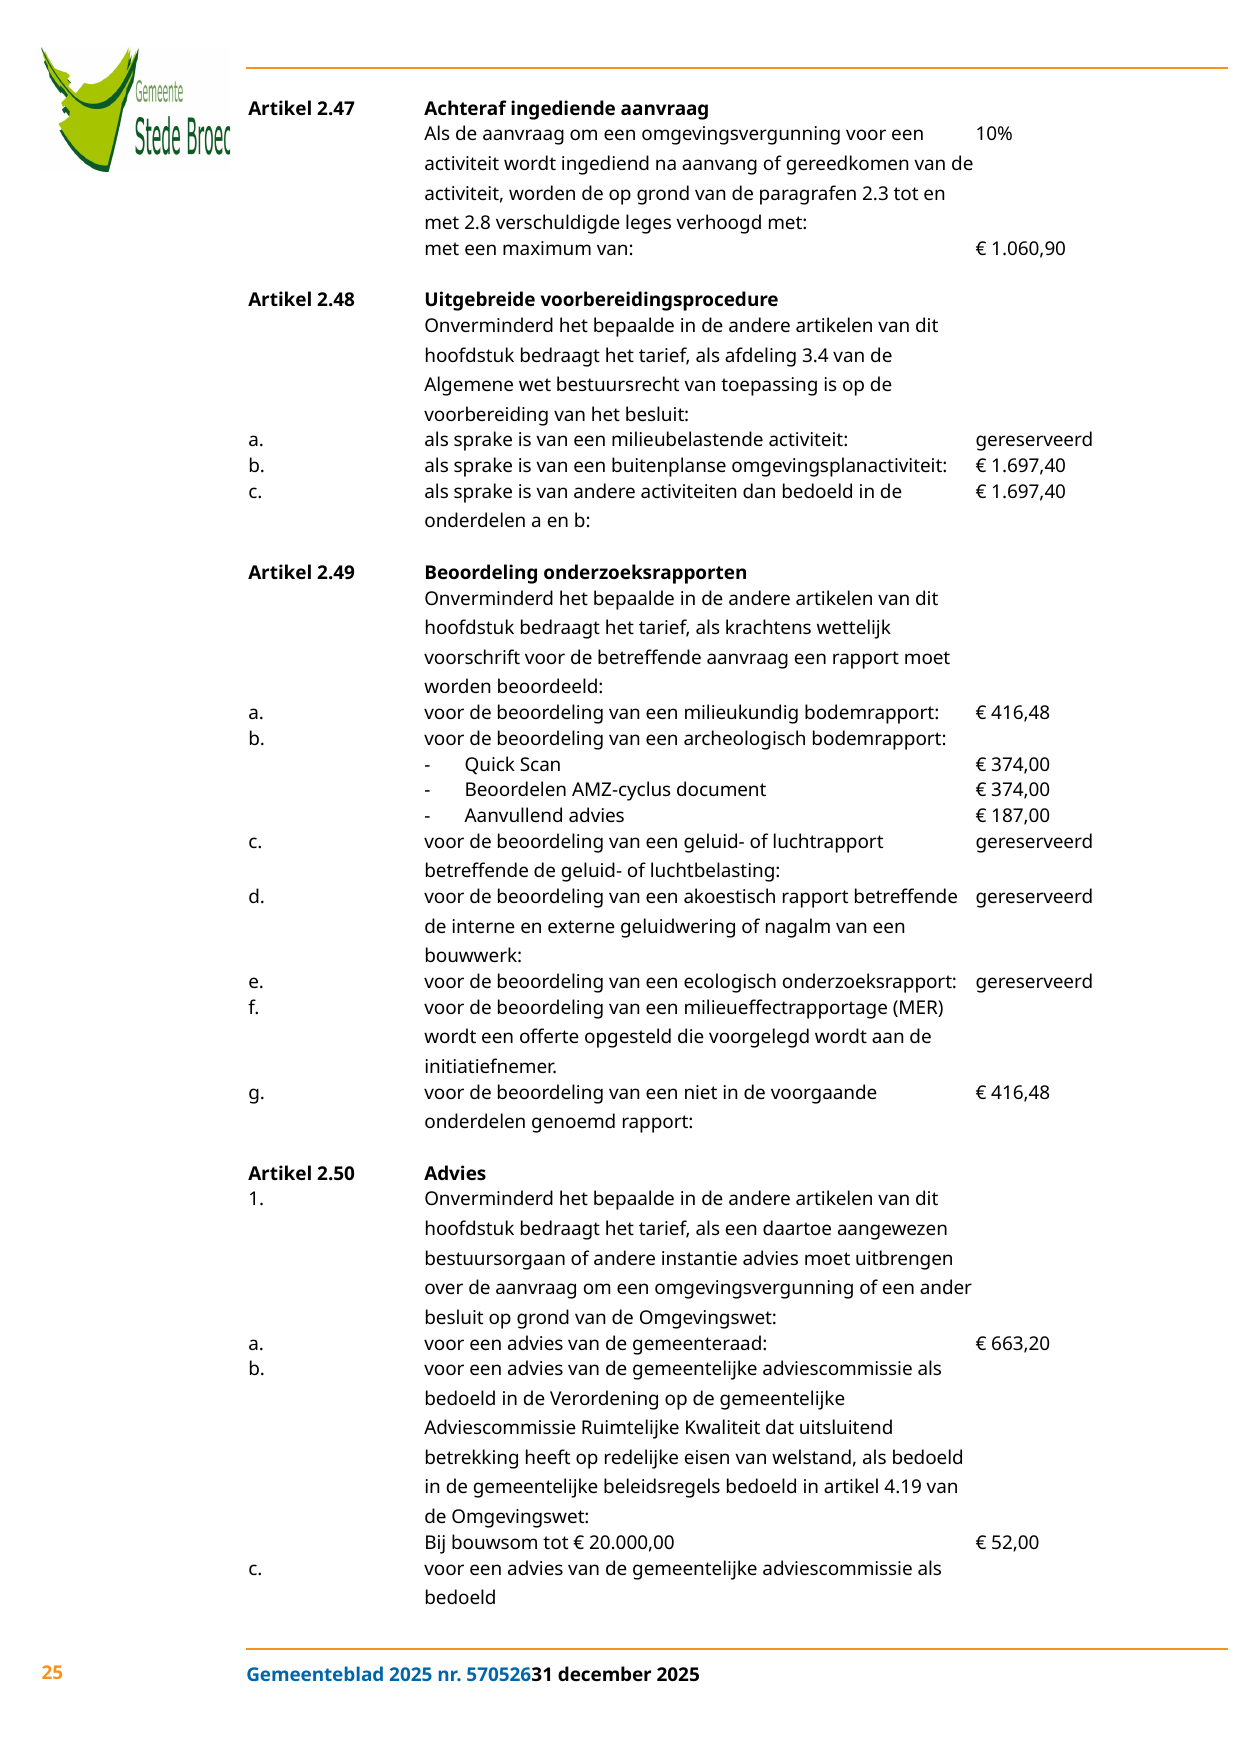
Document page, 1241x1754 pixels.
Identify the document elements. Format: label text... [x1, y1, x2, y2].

table_cell als sprake is van andere activiteiten dan bedoeld in de onderdelen a en b: [424, 478, 975, 533]
table_cell a. [248, 1330, 424, 1355]
table_cell 10% [975, 121, 1152, 235]
table_cell [975, 1160, 1152, 1186]
picture [41, 47, 231, 172]
table_cell - Beoordelen AMZ-cyclus document [424, 777, 975, 802]
table_cell [975, 1186, 1152, 1330]
table_cell Onverminderd het bepaalde in de andere artikelen van dit hoofdstuk bedraagt het tarief, als afdeling 3.4 van de Algemene wet bestuursrecht van toepassing is op de voorbereiding van het besluit: [424, 312, 975, 427]
table_cell voor de beoordeling van een niet in de voorgaande onderdelen genoemd rapport: [424, 1079, 975, 1134]
table_cell [975, 725, 1152, 751]
table_cell - Aanvullend advies [424, 802, 975, 828]
table_cell Artikel 2.50 [248, 1160, 424, 1186]
table_cell [248, 1134, 424, 1160]
table_cell € 374,00 [975, 777, 1152, 802]
table_cell € 663,20 [975, 1330, 1152, 1355]
table_cell [248, 312, 424, 427]
table_cell € 416,48 [975, 1079, 1152, 1134]
table_cell Artikel 2.48 [248, 286, 424, 312]
table_cell 1. [248, 1186, 424, 1330]
table_cell [248, 751, 424, 777]
table_cell gereserveerd [975, 427, 1152, 452]
table_cell € 187,00 [975, 802, 1152, 828]
table_cell gereserveerd [975, 828, 1152, 883]
table_cell € 1.060,90 [975, 235, 1152, 261]
table_cell voor de beoordeling van een archeologisch bodemrapport: [424, 725, 975, 751]
table_cell g. [248, 1079, 424, 1134]
table_cell [975, 261, 1152, 286]
table_cell [248, 802, 424, 828]
table_cell [248, 777, 424, 802]
table_cell voor een advies van de gemeentelijke adviescommissie als bedoeld [424, 1555, 975, 1610]
table_cell Onverminderd het bepaalde in de andere artikelen van dit hoofdstuk bedraagt het tarief, als een daartoe aangewezen bestuursorgaan of andere instantie advies moet uitbrengen over de aanvraag om een omgevingsvergunning of een ander besluit op grond van de Omgevingswet: [424, 1186, 975, 1330]
table_cell [975, 95, 1152, 121]
table_cell voor de beoordeling van een milieukundig bodemrapport: [424, 699, 975, 725]
table_cell [248, 585, 424, 699]
table_cell [248, 261, 424, 286]
table_cell [975, 286, 1152, 312]
table_cell Advies [424, 1160, 975, 1186]
table_cell voor een advies van de gemeentelijke adviescommissie als bedoeld in de Verordening op de gemeentelijke Adviescommissie Ruimtelijke Kwaliteit dat uitsluitend betrekking heeft op redelijke eisen van welstand, als bedoeld in de gemeentelijke beleidsregels bedoeld in artikel 4.19 van de Omgevingswet: [424, 1355, 975, 1529]
table_cell Achteraf ingediende aanvraag [424, 95, 975, 121]
table_cell [975, 559, 1152, 585]
table_cell - Quick Scan [424, 751, 975, 777]
table_cell € 52,00 [975, 1529, 1152, 1555]
table_cell € 1.697,40 [975, 453, 1152, 478]
table_cell [424, 261, 975, 286]
table_cell als sprake is van een milieubelastende activiteit: [424, 427, 975, 452]
table_cell Uitgebreide voorbereidingsprocedure [424, 286, 975, 312]
table_cell [424, 1134, 975, 1160]
table_cell d. [248, 883, 424, 968]
table_cell [975, 585, 1152, 699]
table_cell [975, 534, 1152, 559]
table_cell [248, 121, 424, 235]
table_cell gereserveerd [975, 883, 1152, 968]
table_cell gereserveerd [975, 968, 1152, 994]
table_cell b. [248, 725, 424, 751]
table_cell Beoordeling onderzoeksrapporten [424, 559, 975, 585]
table_cell Bij bouwsom tot € 20.000,00 [424, 1529, 975, 1555]
table_cell € 374,00 [975, 751, 1152, 777]
table_cell b. [248, 453, 424, 478]
table_cell voor een advies van de gemeenteraad: [424, 1330, 975, 1355]
table_cell [248, 534, 424, 559]
table_cell voor de beoordeling van een ecologisch onderzoeksrapport: [424, 968, 975, 994]
table_cell € 416,48 [975, 699, 1152, 725]
table_cell als sprake is van een buitenplanse omgevingsplanactiviteit: [424, 453, 975, 478]
table_cell Onverminderd het bepaalde in de andere artikelen van dit hoofdstuk bedraagt het tarief, als krachtens wettelijk voorschrift voor de betreffende aanvraag een rapport moet worden beoordeeld: [424, 585, 975, 699]
table_cell a. [248, 427, 424, 452]
table_cell [975, 994, 1152, 1079]
table_cell b. [248, 1355, 424, 1529]
table_cell [975, 1555, 1152, 1610]
table_cell f. [248, 994, 424, 1079]
table_cell voor de beoordeling van een milieueffectrapportage (MER) wordt een offerte opgesteld die voorgelegd wordt aan de initiatiefnemer. [424, 994, 975, 1079]
table_cell voor de beoordeling van een akoestisch rapport betreffende de interne en externe geluidwering of nagalm van een bouwwerk: [424, 883, 975, 968]
table_cell € 1.697,40 [975, 478, 1152, 533]
table_cell voor de beoordeling van een geluid- of luchtrapport betreffende de geluid- of luchtbelasting: [424, 828, 975, 883]
table_cell [248, 1529, 424, 1555]
table_cell c. [248, 478, 424, 533]
table_cell Artikel 2.47 [248, 95, 424, 121]
table_cell [975, 1355, 1152, 1529]
table_cell Artikel 2.49 [248, 559, 424, 585]
table_cell met een maximum van: [424, 235, 975, 261]
table_cell [975, 1134, 1152, 1160]
table_cell [248, 235, 424, 261]
table_cell a. [248, 699, 424, 725]
table_cell [975, 312, 1152, 427]
table_cell Als de aanvraag om een omgevingsvergunning voor een activiteit wordt ingediend na aanvang of gereedkomen van de activiteit, worden de op grond van de paragrafen 2.3 tot en met 2.8 verschuldigde leges verhoogd met: [424, 121, 975, 235]
table_cell e. [248, 968, 424, 994]
table_cell [424, 534, 975, 559]
table_cell c. [248, 1555, 424, 1610]
table_cell c. [248, 828, 424, 883]
